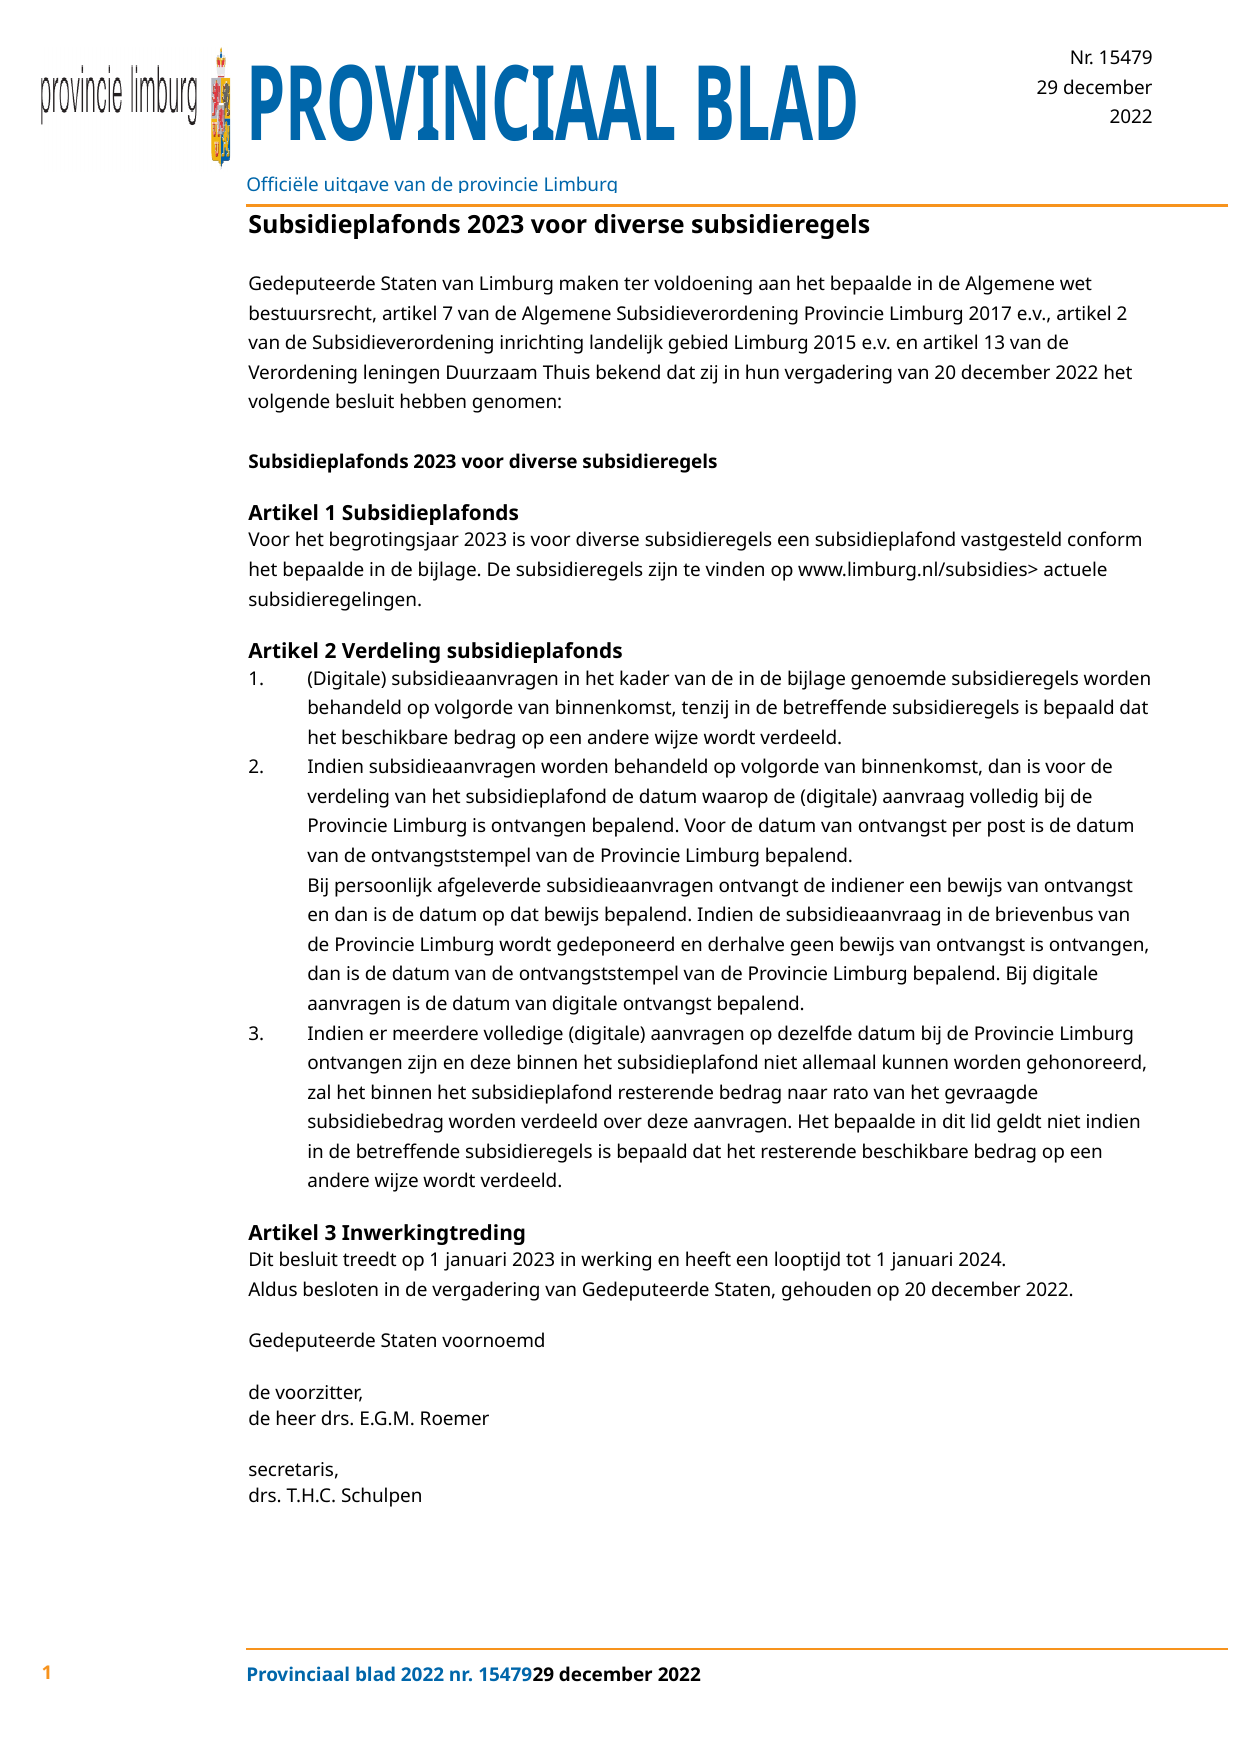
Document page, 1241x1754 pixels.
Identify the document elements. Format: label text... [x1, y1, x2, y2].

list Indien er meerdere volledige (digitale) aanvragen op dezelfde datum bij de Provincie Limburg ontvangen zijn en deze binnen het subsidieplafond niet allemaal kunnen worden gehonoreerd, zal het binnen het subsidieplafond resterende bedrag naar rato van het gevraagde subsidiebedrag worden verdeeld over deze aanvragen. Het bepaalde in dit lid geldt niet indien in de betreffende subsidieregels is bepaald dat het resterende beschikbare bedrag op een andere wijze wordt verdeeld. [248, 1020, 1152, 1193]
text Subsidieplafonds 2023 voor diverse subsidieregels [248, 448, 1152, 473]
text Aldus besloten in de vergadering van Gedeputeerde Staten, gehouden op 20 december 2022. [248, 1276, 1152, 1302]
text de heer drs. E.G.M. Roemer [248, 1405, 1152, 1430]
list (Digitale) subsidieaanvragen in het kader van de in de bijlage genoemde subsidieregels worden behandeld op volgorde van binnenkomst, tenzij in de betreffende subsidieregels is bepaald dat het beschikbare bedrag op een andere wijze wordt verdeeld. [248, 665, 1152, 749]
text secretaris, [248, 1456, 1152, 1482]
list Bij persoonlijk afgeleverde subsidieaanvragen ontvangt de indiener een bewijs van ontvangst en dan is de datum op dat bewijs bepalend. Indien de subsidieaanvraag in de brievenbus van de Provincie Limburg wordt gedeponeerd en derhalve geen bewijs van ontvangst is ontvangen, dan is de datum van de ontvangststempel van de Provincie Limburg bepalend. Bij digitale aanvragen is de datum van digitale ontvangst bepalend. [248, 872, 1152, 1016]
text drs. T.H.C. Schulpen [248, 1482, 1152, 1508]
list Indien subsidieaanvragen worden behandeld op volgorde van binnenkomst, dan is voor de verdeling van het subsidieplafond de datum waarop de (digitale) aanvraag volledig bij de Provincie Limburg is ontvangen bepalend. Voor de datum van ontvangst per post is de datum van de ontvangststempel van de Provincie Limburg bepalend. [248, 753, 1152, 868]
text Voor het begrotingsjaar 2023 is voor diverse subsidieregels een subsidieplafond vastgesteld conform het bepaalde in de bijlage. De subsidieregels zijn te vinden op www.limburg.nl/subsidies> actuele subsidieregelingen. [248, 527, 1152, 612]
text Subsidieplafonds 2023 voor diverse subsidieregels [248, 207, 1152, 241]
text Artikel 3 Inwerkingtreding [248, 1218, 1152, 1246]
text Dit besluit treedt op 1 januari 2023 in werking en heeft een looptijd tot 1 januari 2024. [248, 1246, 1152, 1272]
text Gedeputeerde Staten van Limburg maken ter voldoening aan het bepaalde in de Algemene wet bestuursrecht, artikel 7 van de Algemene Subsidieverordening Provincie Limburg 2017 e.v., artikel 2 van de Subsidieverordening inrichting landelijk gebied Limburg 2015 e.v. en artikel 13 van de Verordening leningen Duurzaam Thuis bekend dat zij in hun vergadering van 20 december 2022 het volgende besluit hebben genomen: [248, 270, 1152, 414]
text Artikel 1 Subsidieplafonds [248, 498, 1152, 527]
picture [41, 47, 231, 172]
text Gedeputeerde Staten voornoemd [248, 1327, 1152, 1353]
text de voorzitter, [248, 1379, 1152, 1405]
text Artikel 2 Verdeling subsidieplafonds [248, 636, 1152, 665]
